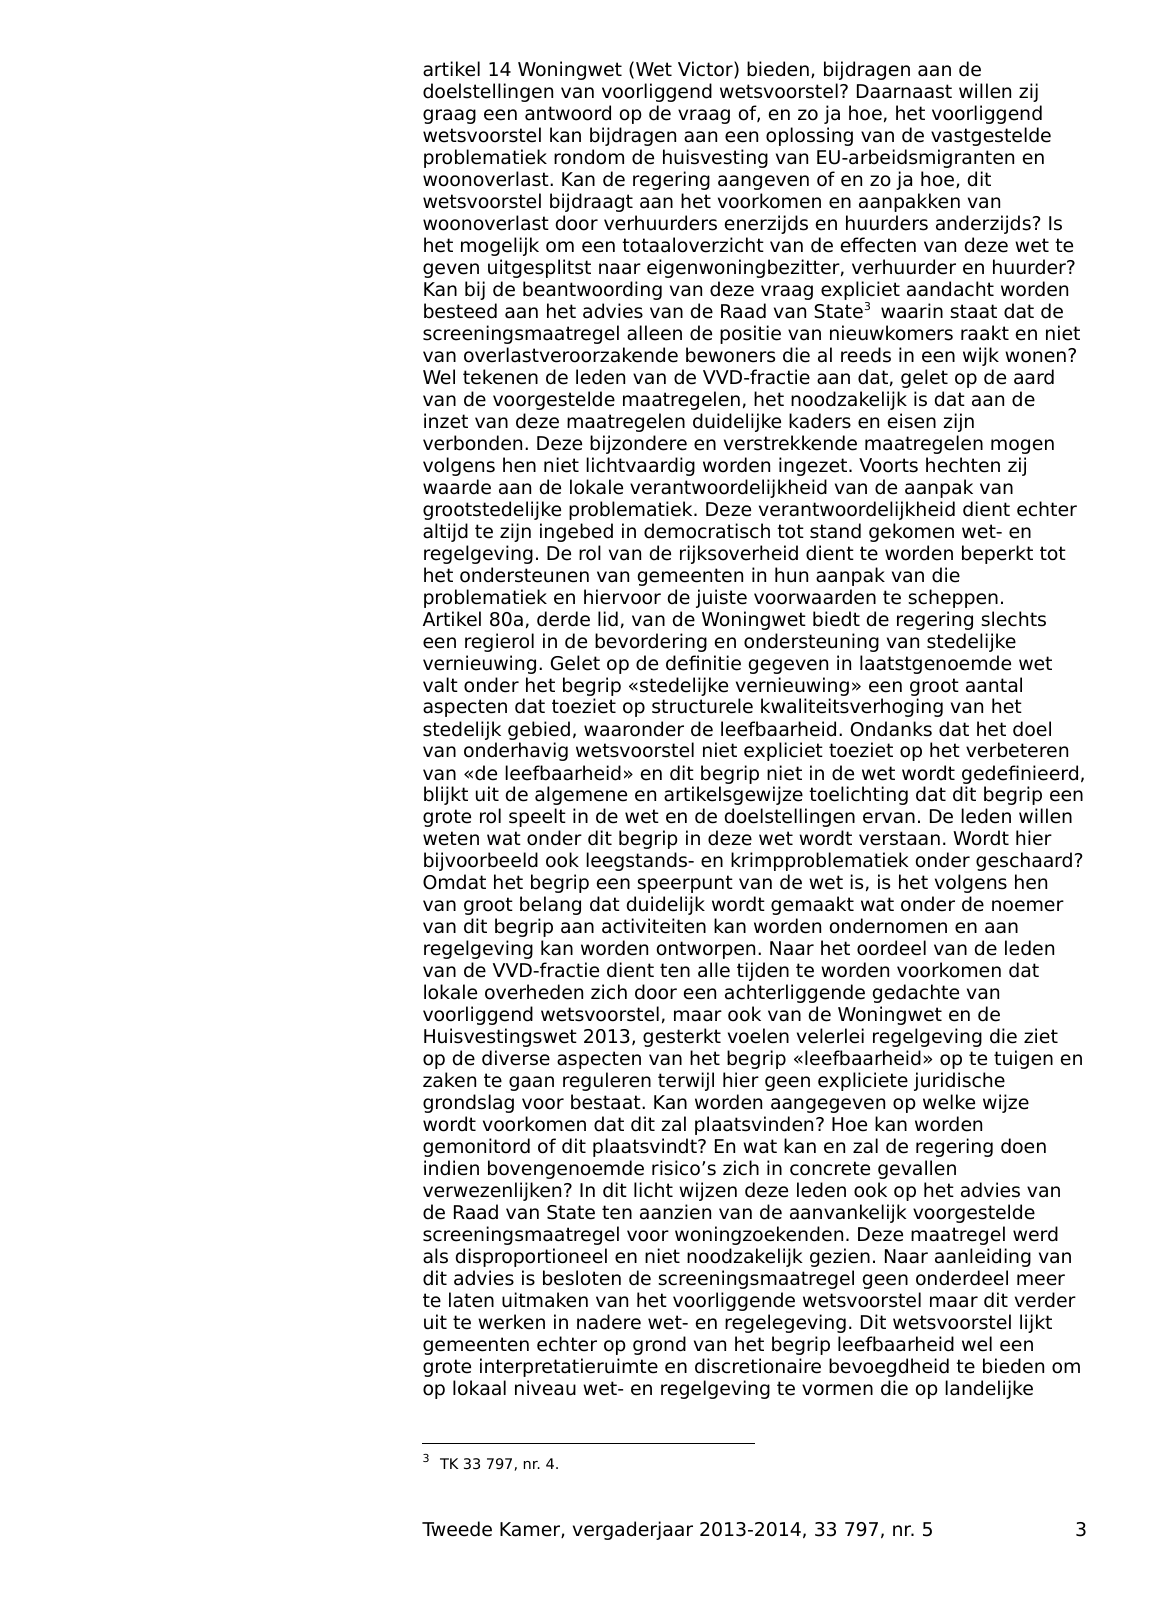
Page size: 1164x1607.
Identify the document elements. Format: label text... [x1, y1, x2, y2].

text TK 33 797, nr. 4. [422, 1452, 1087, 1474]
text Wel tekenen de leden van de VVD-fractie aan dat, gelet op de aard van de voorgestelde maatregelen, het noodzakelijk is dat aan de inzet van deze maatregelen duidelijke kaders en eisen zijn verbonden. Deze bijzondere en verstrekkende maatregelen mogen volgens hen niet lichtvaardig worden ingezet. Voorts hechten zij waarde aan de lokale verantwoordelijkheid van de aanpak van grootstedelijke problematiek. Deze verantwoordelijkheid dient echter altijd te zijn ingebed in democratisch tot stand gekomen wet- en regelgeving. De rol van de rijksoverheid dient te worden beperkt tot het ondersteunen van gemeenten in hun aanpak van die problematiek en hiervoor de juiste voorwaarden te scheppen. Artikel 80a, derde lid, van de Woningwet biedt de regering slechts een regierol in de bevordering en ondersteuning van stedelijke vernieuwing. Gelet op de definitie gegeven in laatstgenoemde wet valt onder het begrip «stedelijke vernieuwing» een groot aantal aspecten dat toeziet op structurele kwaliteitsverhoging van het stedelijk gebied, waaronder de leefbaarheid. Ondanks dat het doel van onderhavig wetsvoorstel niet expliciet toeziet op het verbeteren van «de leefbaarheid» en dit begrip niet in de wet wordt gedefinieerd, blijkt uit de algemene en artikelsgewijze toelichting dat dit begrip een grote rol speelt in de wet en de doelstellingen ervan. De leden willen weten wat onder dit begrip in deze wet wordt verstaan. Wordt hier bijvoorbeeld ook leegstands- en krimpproblematiek onder geschaard? Omdat het begrip een speerpunt van de wet is, is het volgens hen van groot belang dat duidelijk wordt gemaakt wat onder de noemer van dit begrip aan activiteiten kan worden ondernomen en aan regelgeving kan worden ontworpen. Naar het oordeel van de leden van de VVD-fractie dient ten alle tijden te worden voorkomen dat lokale overheden zich door een achterliggende gedachte van voorliggend wetsvoorstel, maar ook van de Woningwet en de Huisvestingswet 2013, gesterkt voelen velerlei regelgeving die ziet op de diverse aspecten van het begrip «leefbaarheid» op te tuigen en zaken te gaan reguleren terwijl hier geen expliciete juridische grondslag voor bestaat. Kan worden aangegeven op welke wijze wordt voorkomen dat dit zal plaatsvinden? Hoe kan worden gemonitord of dit plaatsvindt? En wat kan en zal de regering doen indien bovengenoemde risico’s zich in concrete gevallen verwezenlijken? In dit licht wijzen deze leden ook op het advies van de Raad van State ten aanzien van de aanvankelijk voorgestelde screeningsmaatregel voor woningzoekenden. Deze maatregel werd als disproportioneel en niet noodzakelijk gezien. Naar aanleiding van dit advies is besloten de screeningsmaatregel geen onderdeel meer te laten uitmaken van het voorliggende wetsvoorstel maar dit verder uit te werken in nadere wet- en regelegeving. Dit wetsvoorstel lijkt gemeenten echter op grond van het begrip leefbaarheid wel een grote interpretatieruimte en discretionaire bevoegdheid te bieden om op lokaal niveau wet- en regelgeving te vormen die op landelijke [422, 367, 1087, 1400]
text artikel 14 Woningwet (Wet Victor) bieden, bijdragen aan de doelstellingen van voorliggend wetsvoorstel? Daarnaast willen zij graag een antwoord op de vraag of, en zo ja hoe, het voorliggend wetsvoorstel kan bijdragen aan een oplossing van de vastgestelde problematiek rondom de huisvesting van EU-arbeidsmigranten en woonoverlast. Kan de regering aangeven of en zo ja hoe, dit wetsvoorstel bijdraagt aan het voorkomen en aanpakken van woonoverlast door verhuurders enerzijds en huurders anderzijds? Is het mogelijk om een totaaloverzicht van de effecten van deze wet te geven uitgesplitst naar eigenwoningbezitter, verhuurder en huurder? Kan bij de beantwoording van deze vraag expliciet aandacht worden besteed aan het advies van de Raad van State waarin staat dat de screeningsmaatregel alleen de positie van nieuwkomers raakt en niet van overlastveroorzakende bewoners die al reeds in een wijk wonen? [422, 59, 1087, 367]
